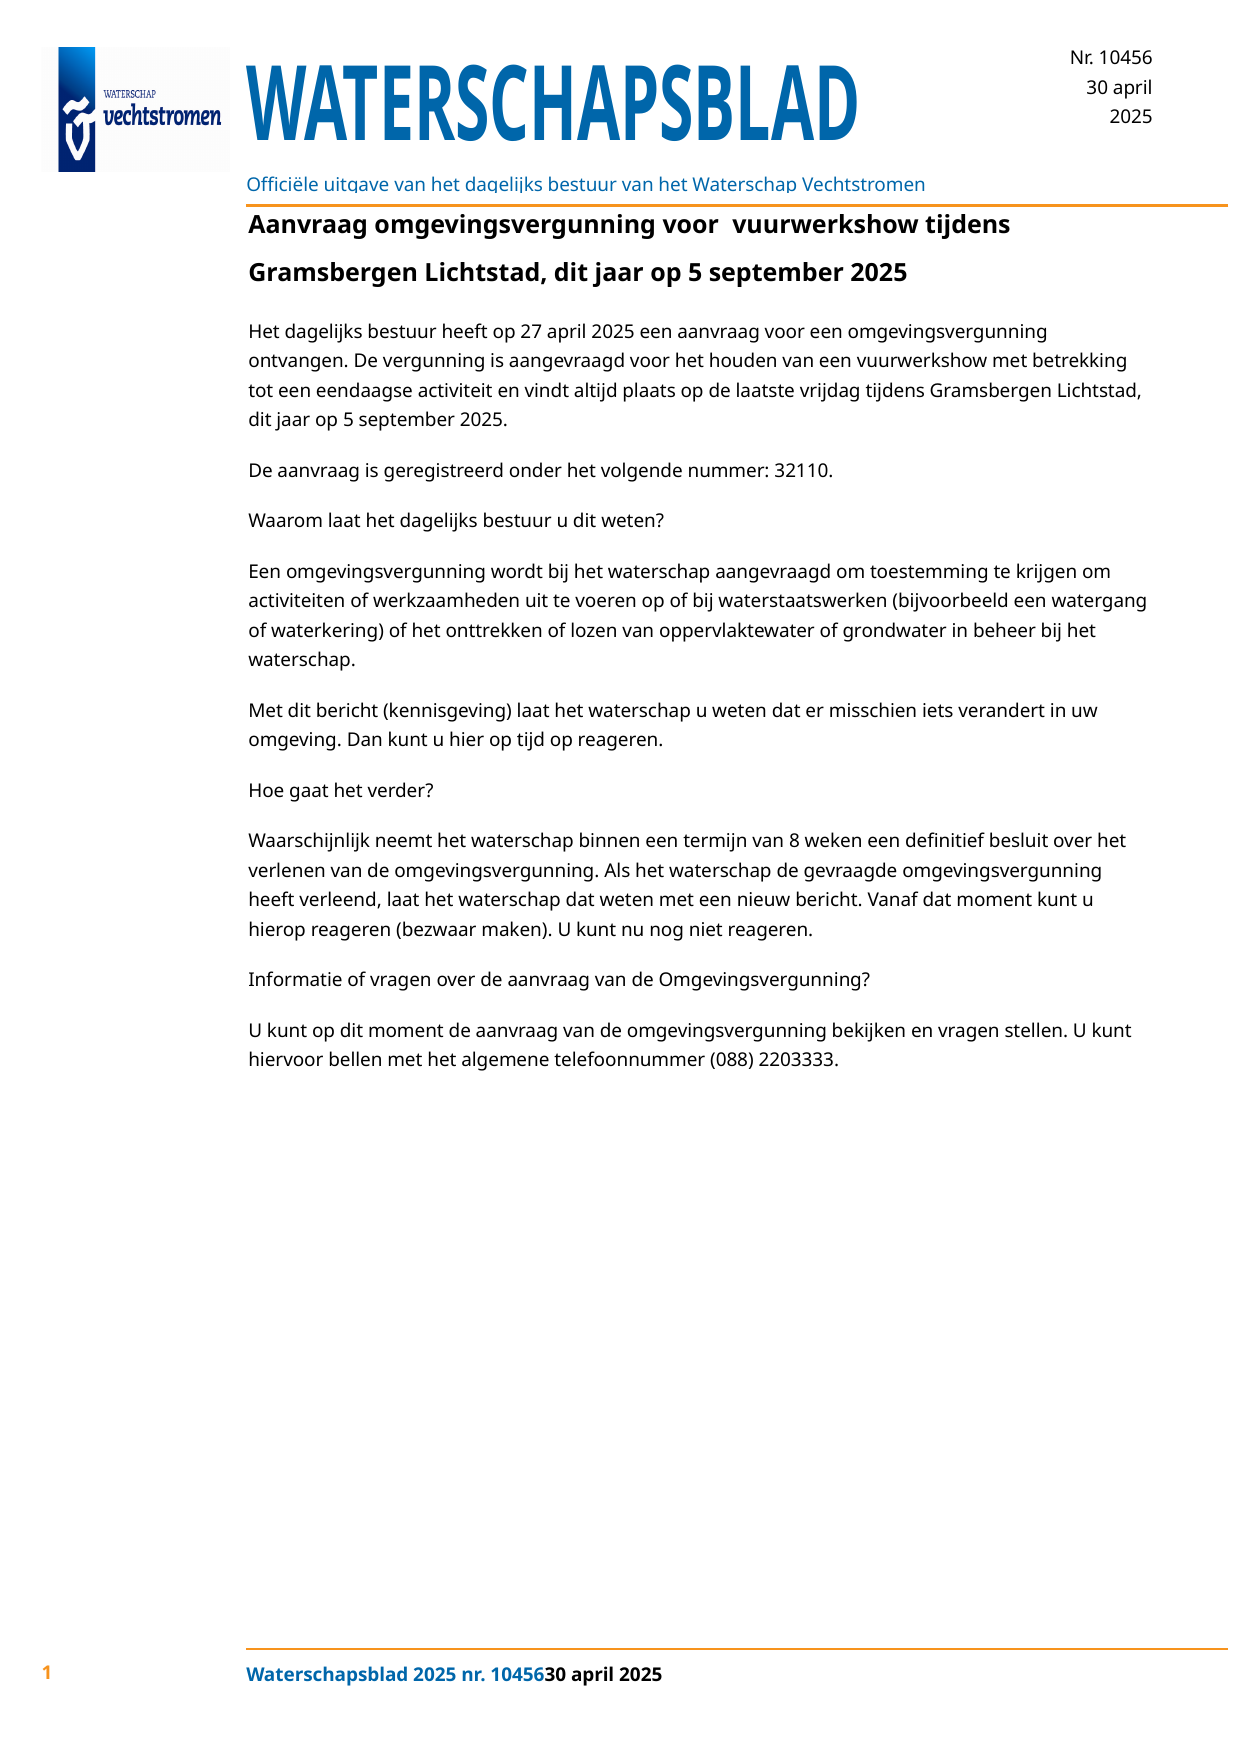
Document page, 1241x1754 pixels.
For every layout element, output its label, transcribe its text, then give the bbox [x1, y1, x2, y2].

picture [41, 47, 231, 172]
text U kunt op dit moment de aanvraag van de omgevingsvergunning bekijken en vragen stellen. U kunt hiervoor bellen met het algemene telefoonnummer (088) 2203333. [248, 1017, 1152, 1072]
text Informatie of vragen over de aanvraag van de Omgevingsvergunning? [248, 967, 1152, 992]
text Waarom laat het dagelijks bestuur u dit weten? [248, 507, 1152, 533]
text De aanvraag is geregistreerd onder het volgende nummer: 32110. [248, 457, 1152, 483]
text Aanvraag omgevingsvergunning voor vuurwerkshow tijdens Gramsbergen Lichtstad, dit jaar op 5 september 2025 [248, 207, 1152, 288]
text Met dit bericht (kennisgeving) laat het waterschap u weten dat er misschien iets verandert in uw omgeving. Dan kunt u hier op tijd op reageren. [248, 697, 1152, 752]
text Een omgevingsvergunning wordt bij het waterschap aangevraagd om toestemming te krijgen om activiteiten of werkzaamheden uit te voeren op of bij waterstaatswerken (bijvoorbeeld een watergang of waterkering) of het onttrekken of lozen van oppervlaktewater of grondwater in beheer bij het waterschap. [248, 558, 1152, 672]
text Hoe gaat het verder? [248, 777, 1152, 803]
text Waarschijnlijk neemt het waterschap binnen een termijn van 8 weken een definitief besluit over het verlenen van de omgevingsvergunning. Als het waterschap de gevraagde omgevingsvergunning heeft verleend, laat het waterschap dat weten met een nieuw bericht. Vanaf dat moment kunt u hierop reageren (bezwaar maken). U kunt nu nog niet reageren. [248, 827, 1152, 942]
text Het dagelijks bestuur heeft op 27 april 2025 een aanvraag voor een omgevingsvergunning ontvangen. De vergunning is aangevraagd voor het houden van een vuurwerkshow met betrekking tot een eendaagse activiteit en vindt altijd plaats op de laatste vrijdag tijdens Gramsbergen Lichtstad, dit jaar op 5 september 2025. [248, 318, 1152, 432]
